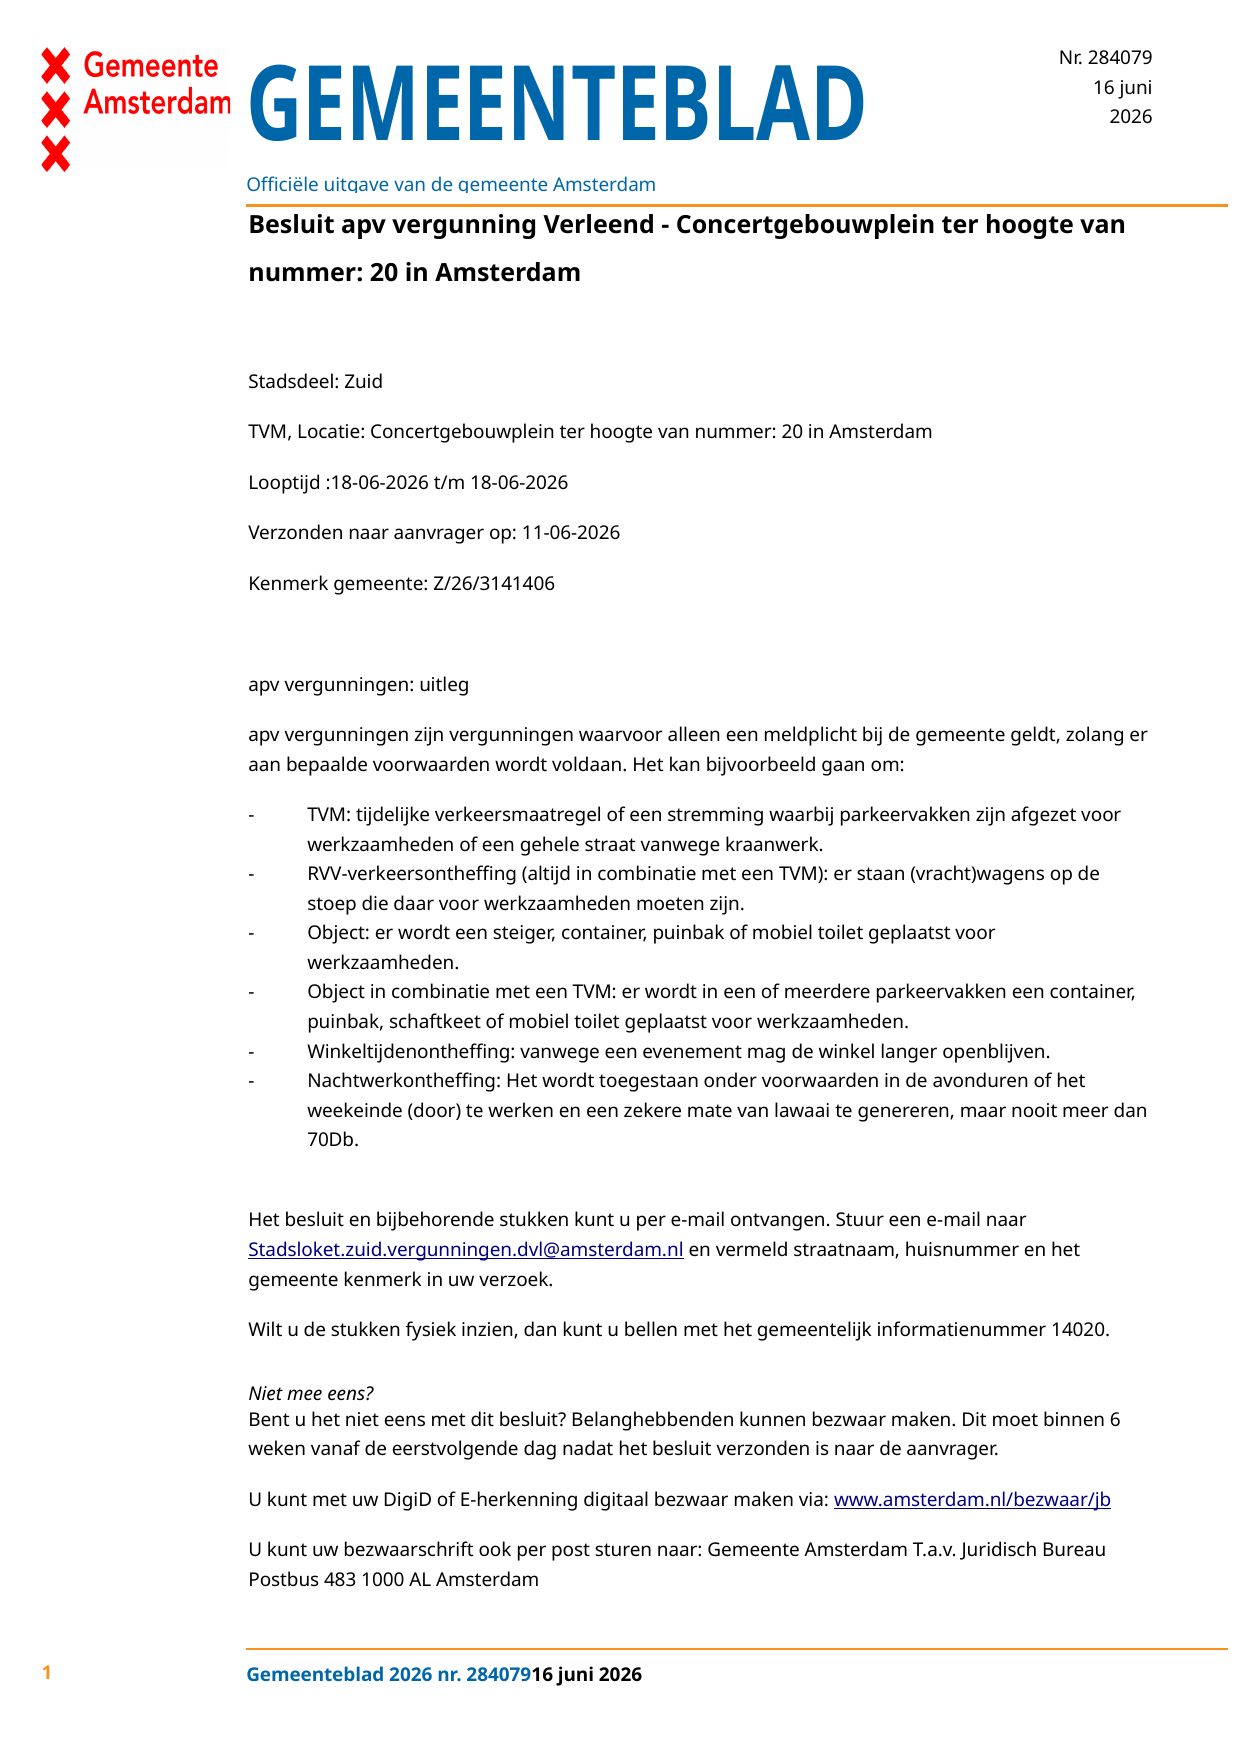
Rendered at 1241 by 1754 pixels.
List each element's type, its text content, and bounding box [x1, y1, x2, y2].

text U kunt met uw DigiD of E-herkenning digitaal bezwaar maken via: www.amsterdam.nl/bezwaar/jb [248, 1486, 1152, 1512]
picture [41, 47, 231, 172]
text Besluit apv vergunning Verleend - Concertgebouwplein ter hoogte van nummer: 20 in Amsterdam [248, 207, 1152, 288]
text U kunt uw bezwaarschrift ook per post sturen naar: Gemeente Amsterdam T.a.v. Juridisch Bureau Postbus 483 1000 AL Amsterdam [248, 1536, 1152, 1592]
text apv vergunningen zijn vergunningen waarvoor alleen een meldplicht bij de gemeente geldt, zolang er aan bepaalde voorwaarden wordt voldaan. Het kan bijvoorbeeld gaan om: [248, 721, 1152, 777]
text Kenmerk gemeente: Z/26/3141406 [248, 570, 1152, 596]
text TVM, Locatie: Concertgebouwplein ter hoogte van nummer: 20 in Amsterdam [248, 419, 1152, 444]
text Bent u het niet eens met dit besluit? Belanghebbenden kunnen bezwaar maken. Dit moet binnen 6 weken vanaf de eerstvolgende dag nadat het besluit verzonden is naar de aanvrager. [248, 1406, 1152, 1461]
text Looptijd :18-06-2026 t/m 18-06-2026 [248, 469, 1152, 495]
text Het besluit en bijbehorende stukken kunt u per e-mail ontvangen. Stuur een e-mail naar Stadsloket.zuid.vergunningen.dvl@amsterdam.nl en vermeld straatnaam, huisnummer en het gemeente kenmerk in uw verzoek. [248, 1207, 1152, 1292]
text Niet mee eens? [248, 1380, 1152, 1406]
list Winkeltijdenontheffing: vanwege een evenement mag de winkel langer openblijven. [248, 1038, 1152, 1064]
list Object: er wordt een steiger, container, puinbak of mobiel toilet geplaatst voor werkzaamheden. [248, 919, 1152, 975]
list Nachtwerkontheffing: Het wordt toegestaan onder voorwaarden in de avonduren of het weekeinde (door) te werken en een zekere mate van lawaai te genereren, maar nooit meer dan 70Db. [248, 1067, 1152, 1152]
text Verzonden naar aanvrager op: 11-06-2026 [248, 519, 1152, 545]
list Object in combinatie met een TVM: er wordt in een of meerdere parkeervakken een container, puinbak, schaftkeet of mobiel toilet geplaatst voor werkzaamheden. [248, 979, 1152, 1034]
text Wilt u de stukken fysiek inzien, dan kunt u bellen met het gemeentelijk informatienummer 14020. [248, 1316, 1152, 1342]
text apv vergunningen: uitleg [248, 671, 1152, 697]
list TVM: tijdelijke verkeersmaatregel of een stremming waarbij parkeervakken zijn afgezet voor werkzaamheden of een gehele straat vanwege kraanwerk. [248, 801, 1152, 857]
text Stadsdeel: Zuid [248, 368, 1152, 394]
list RVV-verkeersontheffing (altijd in combinatie met een TVM): er staan (vracht)wagens op de stoep die daar voor werkzaamheden moeten zijn. [248, 860, 1152, 916]
